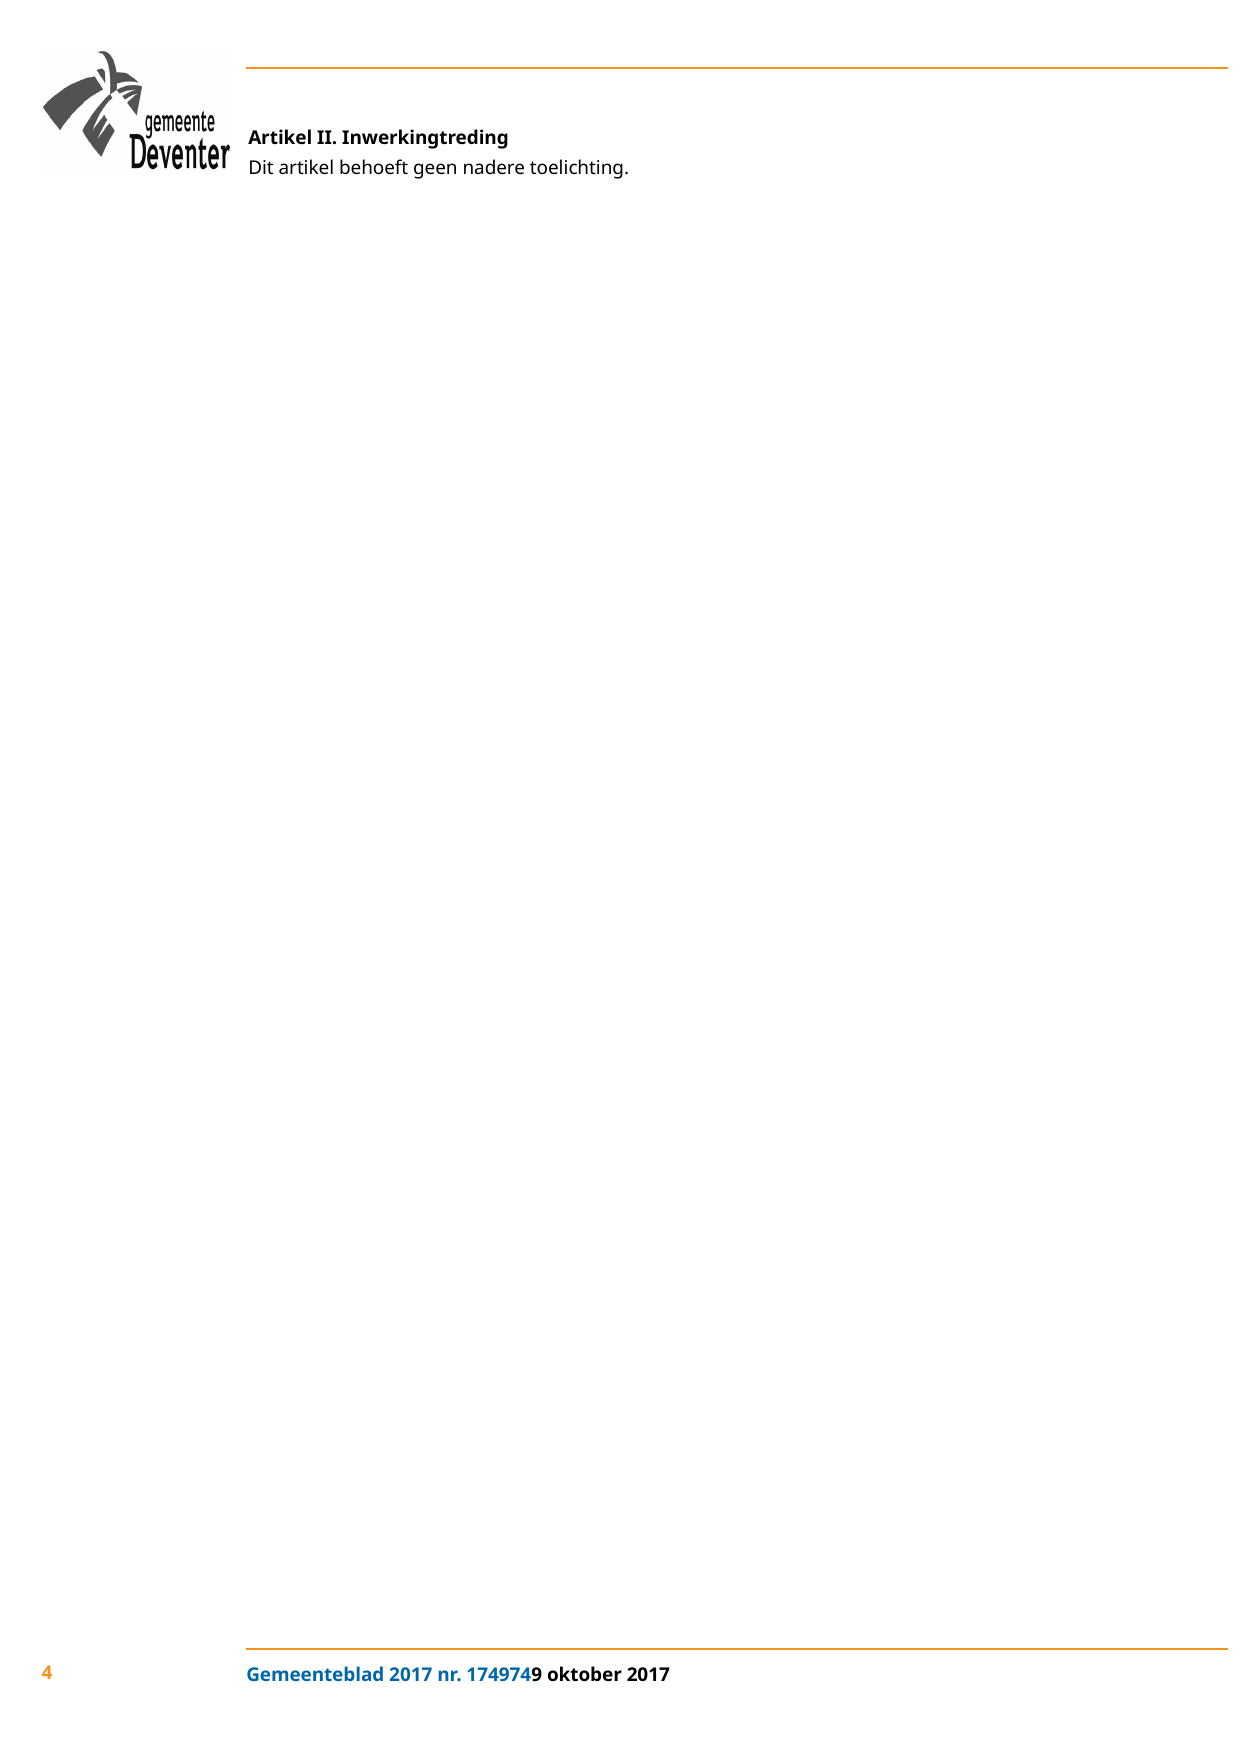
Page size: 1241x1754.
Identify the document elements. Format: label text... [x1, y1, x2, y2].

text Dit artikel behoeft geen nadere toelichting. [248, 154, 1152, 180]
picture [41, 47, 231, 172]
text Artikel II. Inwerkingtreding [248, 124, 1152, 150]
